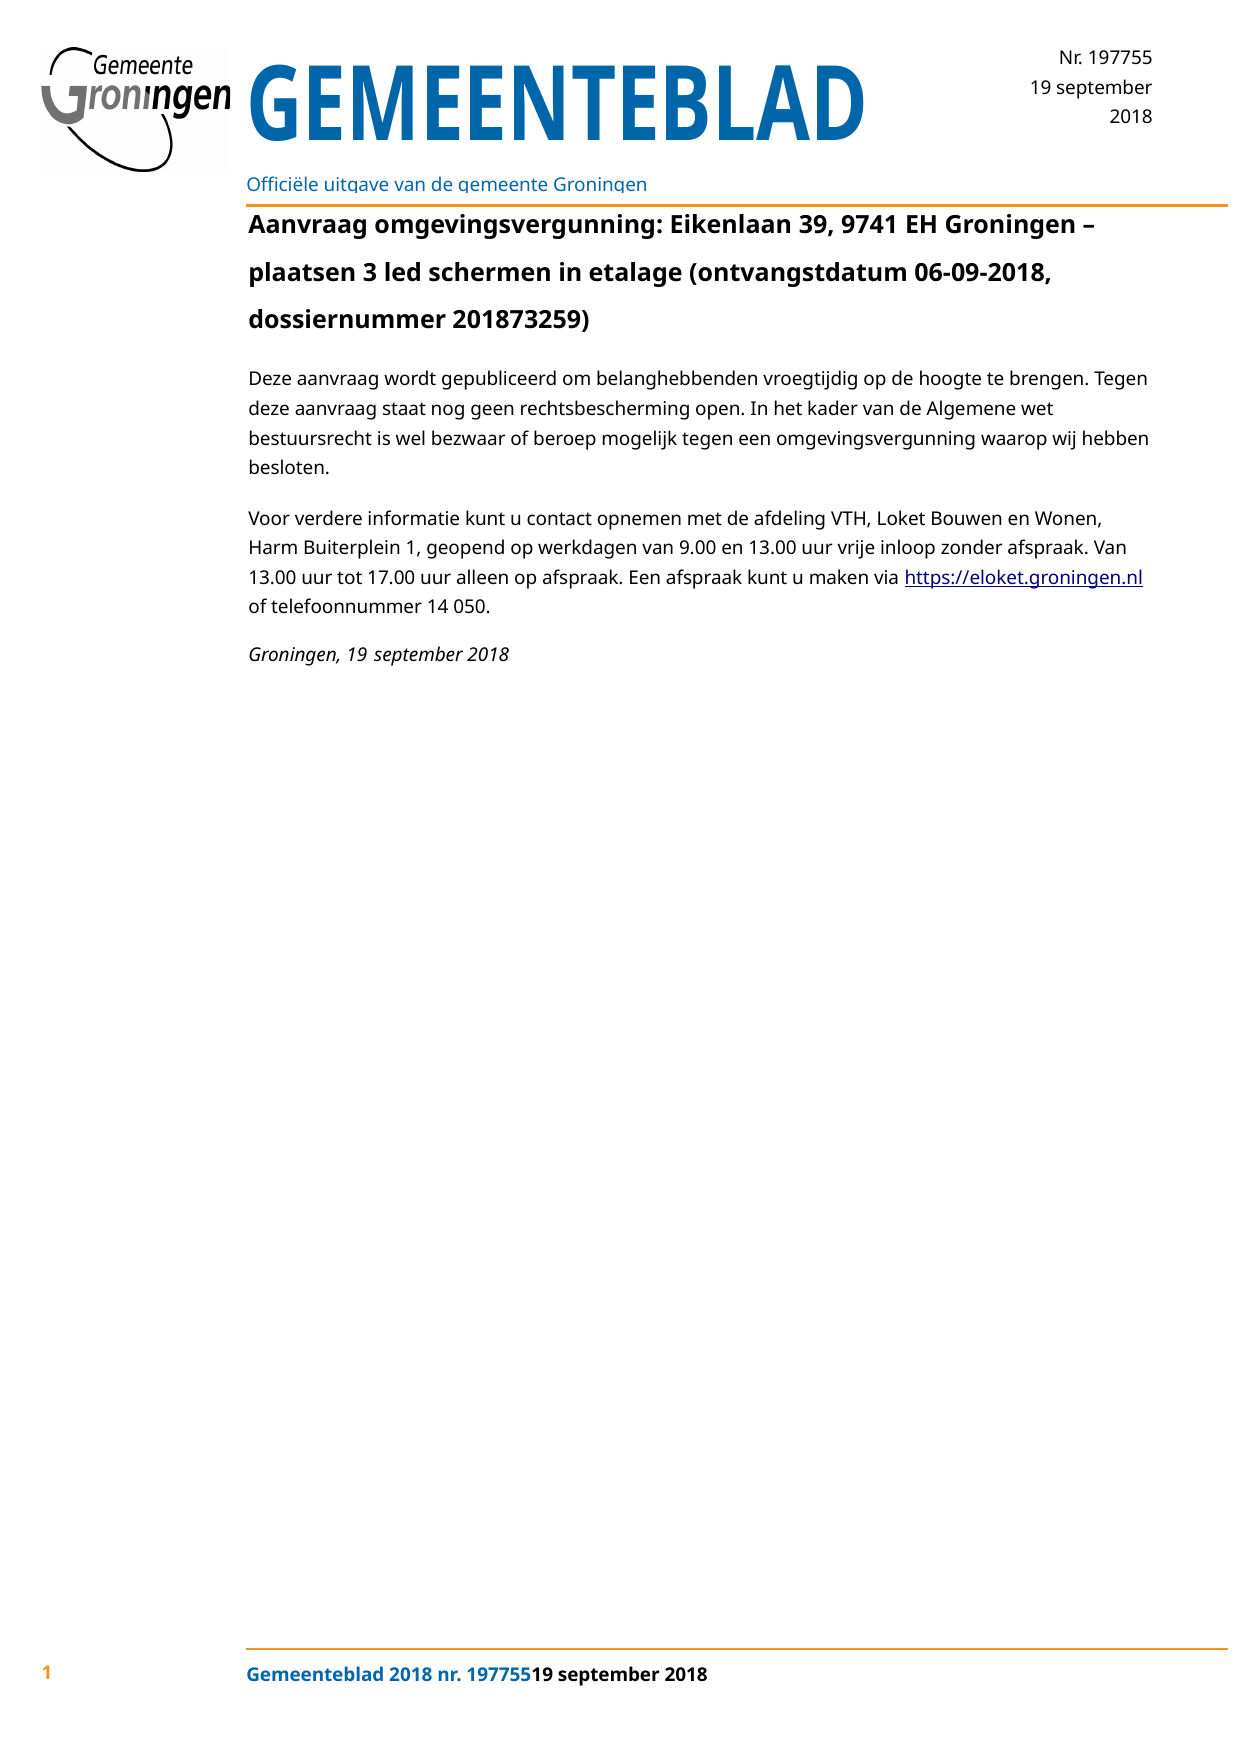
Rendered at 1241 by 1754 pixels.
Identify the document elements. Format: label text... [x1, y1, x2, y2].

text Voor verdere informatie kunt u contact opnemen met de afdeling VTH, Loket Bouwen en Wonen, Harm Buiterplein 1, geopend op werkdagen van 9.00 en 13.00 uur vrije inloop zonder afspraak. Van 13.00 uur tot 17.00 uur alleen op afspraak. Een afspraak kunt u maken via https://eloket.groningen.nl of telefoonnummer 14 050. [248, 505, 1152, 619]
text Groningen, 19 september 2018 [248, 641, 1152, 667]
text Deze aanvraag wordt gepubliceerd om belanghebbenden vroegtijdig op de hoogte te brengen. Tegen deze aanvraag staat nog geen rechtsbescherming open. In het kader van de Algemene wet bestuursrecht is wel bezwaar of beroep mogelijk tegen een omgevingsvergunning waarop wij hebben besloten. [248, 366, 1152, 480]
text Aanvraag omgevingsvergunning: Eikenlaan 39, 9741 EH Groningen – plaatsen 3 led schermen in etalage (ontvangstdatum 06-09-2018, dossiernummer 201873259) [248, 207, 1152, 336]
picture [41, 47, 231, 172]
